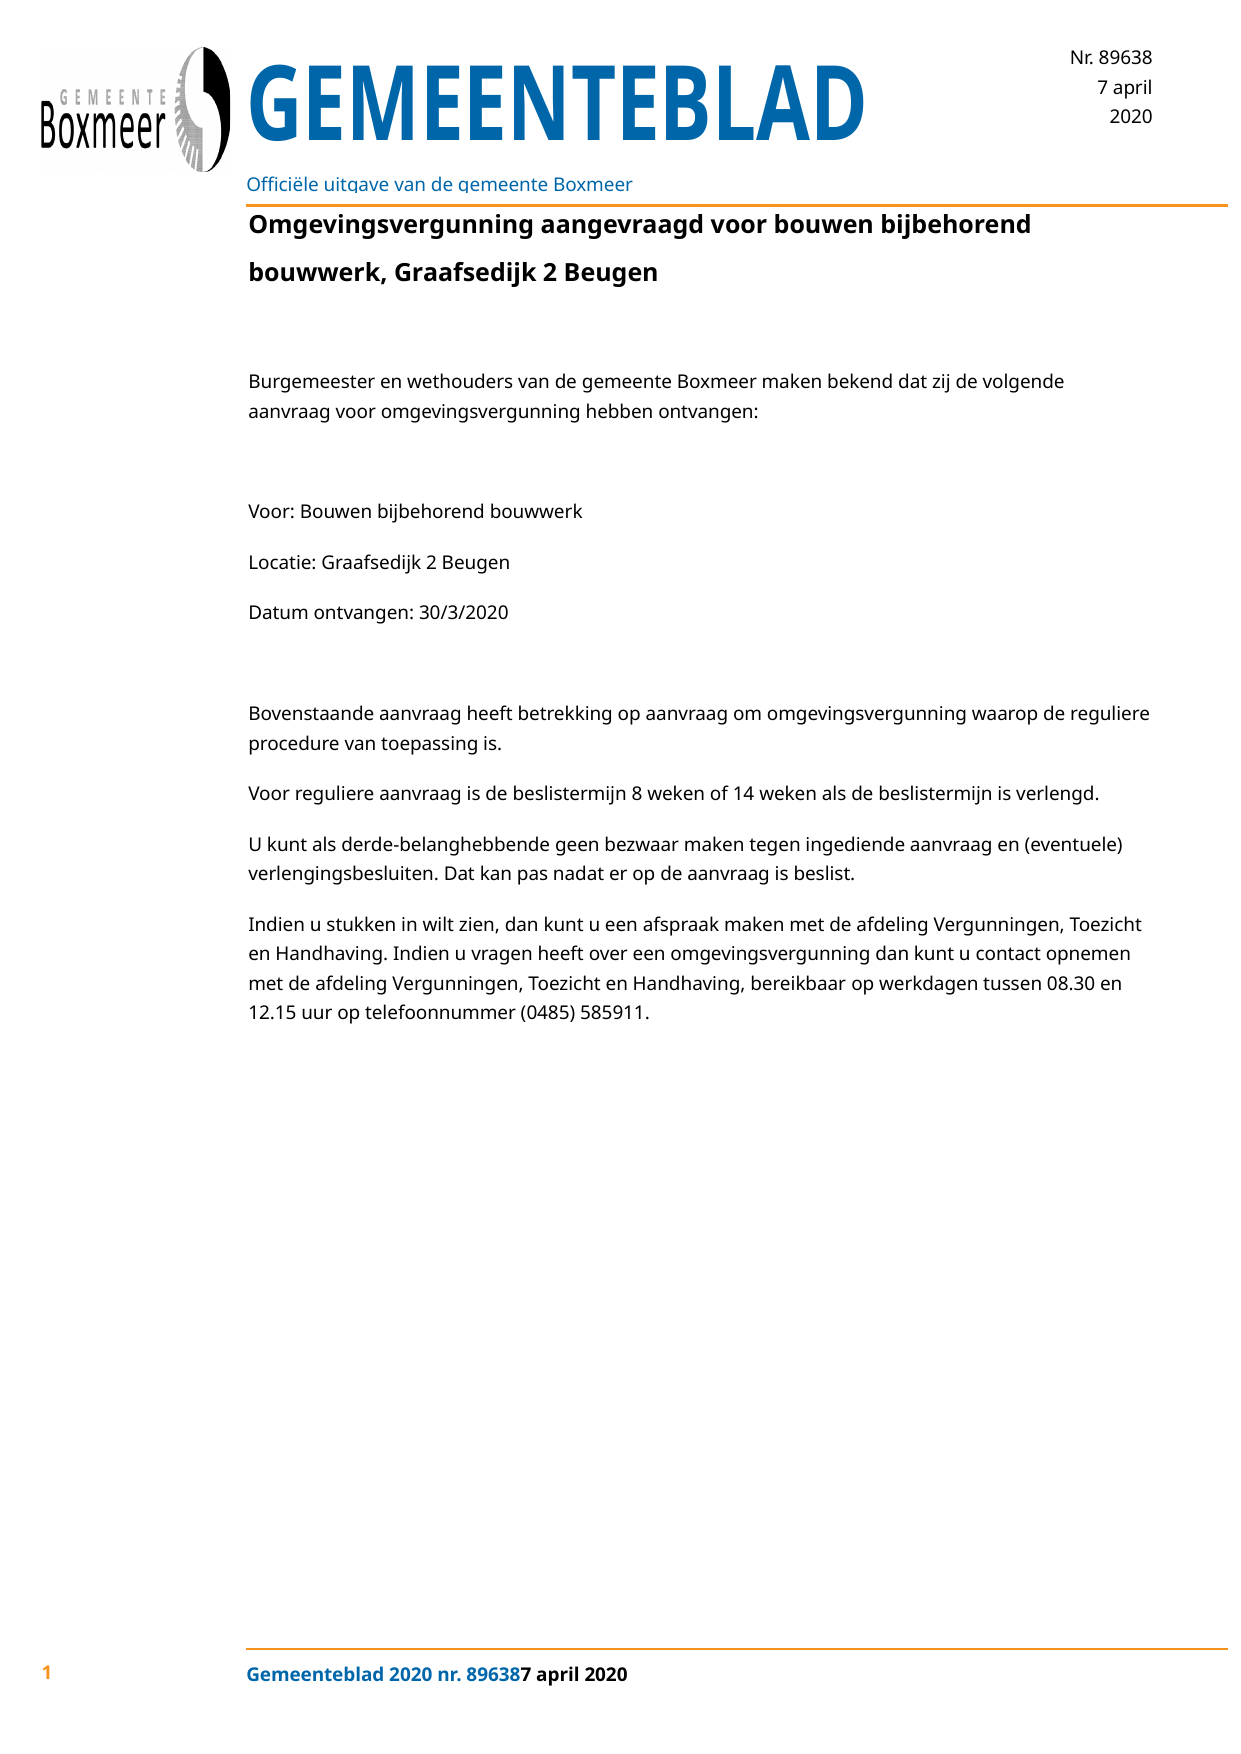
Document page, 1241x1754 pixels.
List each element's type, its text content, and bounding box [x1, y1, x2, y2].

text Voor: Bouwen bijbehorend bouwwerk [248, 499, 1152, 524]
text Datum ontvangen: 30/3/2020 [248, 599, 1152, 625]
text Omgevingsvergunning aangevraagd voor bouwen bijbehorend bouwwerk, Graafsedijk 2 Beugen [248, 207, 1152, 288]
text Locatie: Graafsedijk 2 Beugen [248, 549, 1152, 575]
text Bovenstaande aanvraag heeft betrekking op aanvraag om omgevingsvergunning waarop de reguliere procedure van toepassing is. [248, 700, 1152, 756]
text U kunt als derde-belanghebbende geen bezwaar maken tegen ingediende aanvraag en (eventuele) verlengingsbesluiten. Dat kan pas nadat er op de aanvraag is beslist. [248, 831, 1152, 886]
text Burgemeester en wethouders van de gemeente Boxmeer maken bekend dat zij de volgende aanvraag voor omgevingsvergunning hebben ontvangen: [248, 368, 1152, 424]
text Indien u stukken in wilt zien, dan kunt u een afspraak maken met de afdeling Vergunningen, Toezicht en Handhaving. Indien u vragen heeft over een omgevingsvergunning dan kunt u contact opnemen met de afdeling Vergunningen, Toezicht en Handhaving, bereikbaar op werkdagen tussen 08.30 en 12.15 uur op telefoonnummer (0485) 585911. [248, 911, 1152, 1025]
picture [41, 47, 231, 172]
text Voor reguliere aanvraag is de beslistermijn 8 weken of 14 weken als de beslistermijn is verlengd. [248, 780, 1152, 806]
